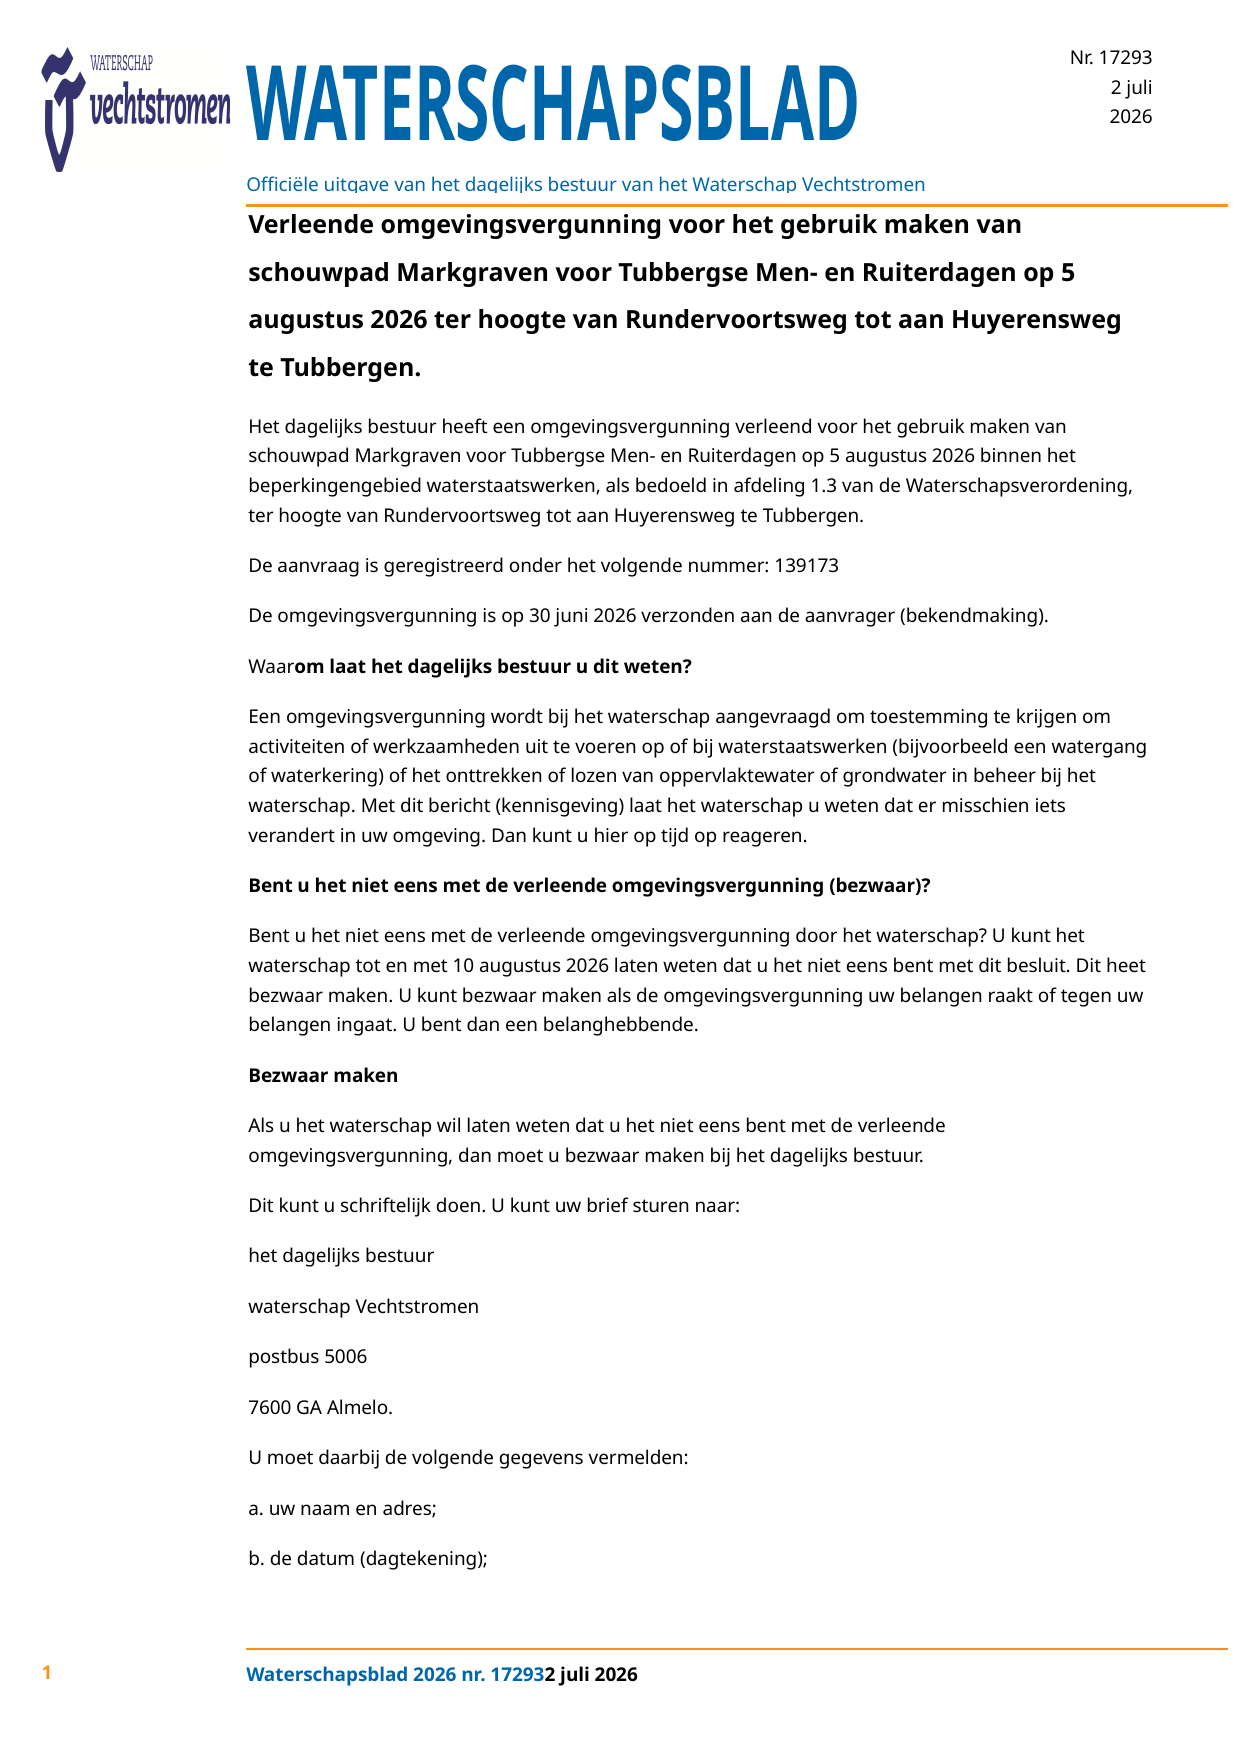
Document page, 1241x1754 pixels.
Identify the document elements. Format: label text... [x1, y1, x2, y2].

text De omgevingsvergunning is op 30 juni 2026 verzonden aan de aanvrager (bekendmaking). [248, 603, 1152, 628]
text Bent u het niet eens met de verleende omgevingsvergunning door het waterschap? U kunt het waterschap tot en met 10 augustus 2026 laten weten dat u het niet eens bent met dit besluit. Dit heet bezwaar maken. U kunt bezwaar maken als de omgevingsvergunning uw belangen raakt of tegen uw belangen ingaat. U bent dan een belanghebbende. [248, 923, 1152, 1037]
text Als u het waterschap wil laten weten dat u het niet eens bent met de verleende omgevingsvergunning, dan moet u bezwaar maken bij het dagelijks bestuur. [248, 1112, 1152, 1168]
picture [41, 47, 231, 172]
text De aanvraag is geregistreerd onder het volgende nummer: 139173 [248, 552, 1152, 578]
text postbus 5006 [248, 1343, 1152, 1369]
text Bent u het niet eens met de verleende omgevingsvergunning (bezwaar)? [248, 872, 1152, 898]
text Dit kunt u schriftelijk doen. U kunt uw brief sturen naar: [248, 1192, 1152, 1218]
text Bezwaar maken [248, 1062, 1152, 1088]
text het dagelijks bestuur [248, 1243, 1152, 1268]
text Het dagelijks bestuur heeft een omgevingsvergunning verleend voor het gebruik maken van schouwpad Markgraven voor Tubbergse Men- en Ruiterdagen op 5 augustus 2026 binnen het beperkingengebied waterstaatswerken, als bedoeld in afdeling 1.3 van de Waterschapsverordening, ter hoogte van Rundervoortsweg tot aan Huyerensweg te Tubbergen. [248, 413, 1152, 528]
text Waarom laat het dagelijks bestuur u dit weten? [248, 653, 1152, 679]
text waterschap Vechtstromen [248, 1293, 1152, 1319]
text a. uw naam en adres; [248, 1495, 1152, 1521]
text Een omgevingsvergunning wordt bij het waterschap aangevraagd om toestemming te krijgen om activiteiten of werkzaamheden uit te voeren op of bij waterstaatswerken (bijvoorbeeld een watergang of waterkering) of het onttrekken of lozen van oppervlaktewater of grondwater in beheer bij het waterschap. Met dit bericht (kennisgeving) laat het waterschap u weten dat er misschien iets verandert in uw omgeving. Dan kunt u hier op tijd op reageren. [248, 703, 1152, 848]
text Verleende omgevingsvergunning voor het gebruik maken van schouwpad Markgraven voor Tubbergse Men- en Ruiterdagen op 5 augustus 2026 ter hoogte van Rundervoortsweg tot aan Huyerensweg te Tubbergen. [248, 207, 1152, 384]
text b. de datum (dagtekening); [248, 1545, 1152, 1571]
text U moet daarbij de volgende gegevens vermelden: [248, 1444, 1152, 1470]
text 7600 GA Almelo. [248, 1394, 1152, 1420]
